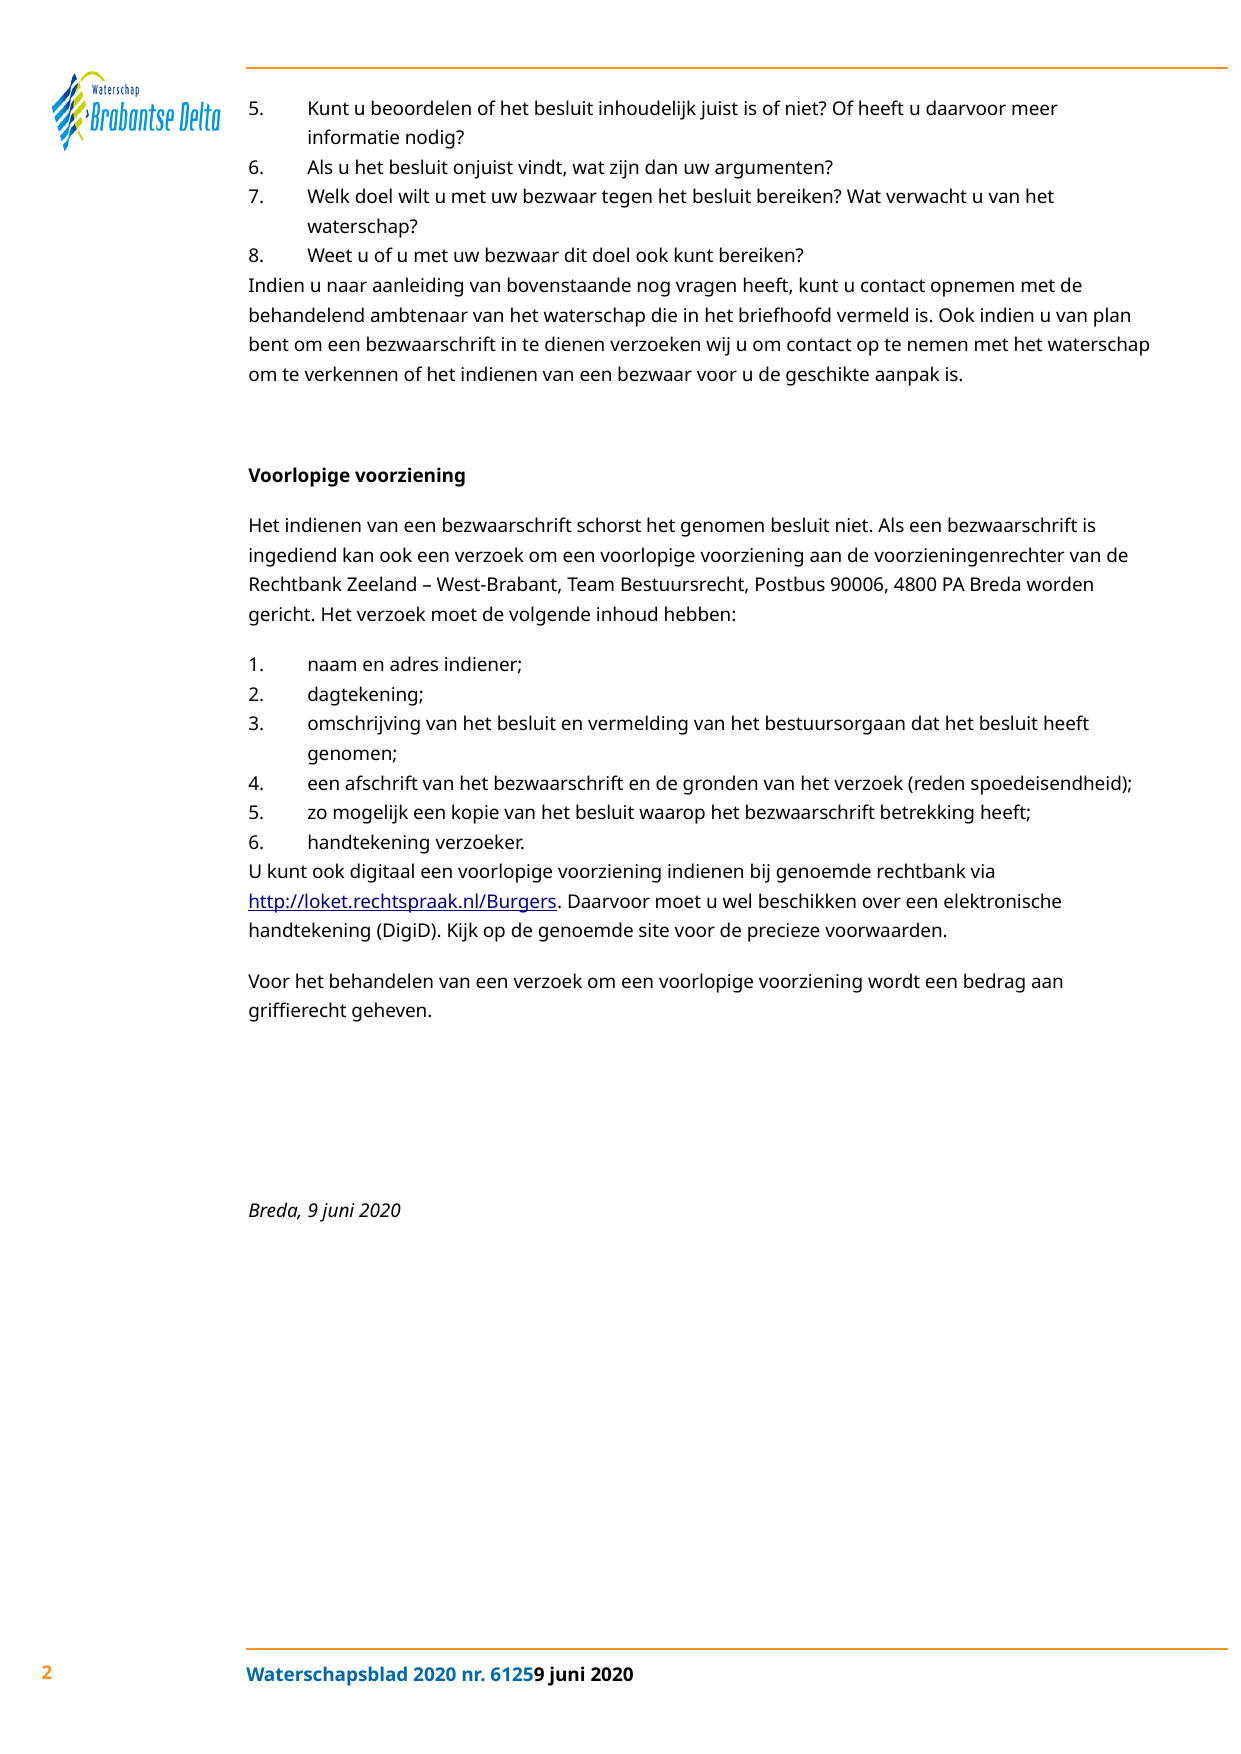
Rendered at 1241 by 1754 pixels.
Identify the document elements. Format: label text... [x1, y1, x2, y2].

list Kunt u beoordelen of het besluit inhoudelijk juist is of niet? Of heeft u daarvoor meer informatie nodig? [248, 95, 1152, 150]
text Het indienen van een bezwaarschrift schorst het genomen besluit niet. Als een bezwaarschrift is ingediend kan ook een verzoek om een voorlopige voorziening aan de voorzieningenrechter van de Rechtbank Zeeland – West-Brabant, Team Bestuursrecht, Postbus 90006, 4800 PA Breda worden gericht. Het verzoek moet de volgende inhoud hebben: [248, 512, 1152, 627]
list dagtekening; [248, 681, 1152, 707]
text U kunt ook digitaal een voorlopige voorziening indienen bij genoemde rechtbank via http://loket.rechtspraak.nl/Burgers. Daarvoor moet u wel beschikken over een elektronische handtekening (DigiD). Kijk op de genoemde site voor de precieze voorwaarden. [248, 858, 1152, 943]
text Voorlopige voorziening [248, 462, 1152, 488]
picture [41, 47, 231, 172]
list handtekening verzoeker. [248, 829, 1152, 855]
text Breda, 9 juni 2020 [248, 1197, 1152, 1222]
list Weet u of u met uw bezwaar dit doel ook kunt bereiken? [248, 243, 1152, 268]
list zo mogelijk een kopie van het besluit waarop het bezwaarschrift betrekking heeft; [248, 799, 1152, 825]
list omschrijving van het besluit en vermelding van het bestuursorgaan dat het besluit heeft genomen; [248, 711, 1152, 766]
text Indien u naar aanleiding van bovenstaande nog vragen heeft, kunt u contact opnemen met de behandelend ambtenaar van het waterschap die in het briefhoofd vermeld is. Ook indien u van plan bent om een bezwaarschrift in te dienen verzoeken wij u om contact op te nemen met het waterschap om te verkennen of het indienen van een bezwaar voor u de geschikte aanpak is. [248, 272, 1152, 387]
text Voor het behandelen van een verzoek om een voorlopige voorziening wordt een bedrag aan griffierecht geheven. [248, 968, 1152, 1023]
list naam en adres indiener; [248, 651, 1152, 677]
list Welk doel wilt u met uw bezwaar tegen het besluit bereiken? Wat verwacht u van het waterschap? [248, 183, 1152, 239]
list Als u het besluit onjuist vindt, wat zijn dan uw argumenten? [248, 154, 1152, 180]
list een afschrift van het bezwaarschrift en de gronden van het verzoek (reden spoedeisendheid); [248, 770, 1152, 796]
